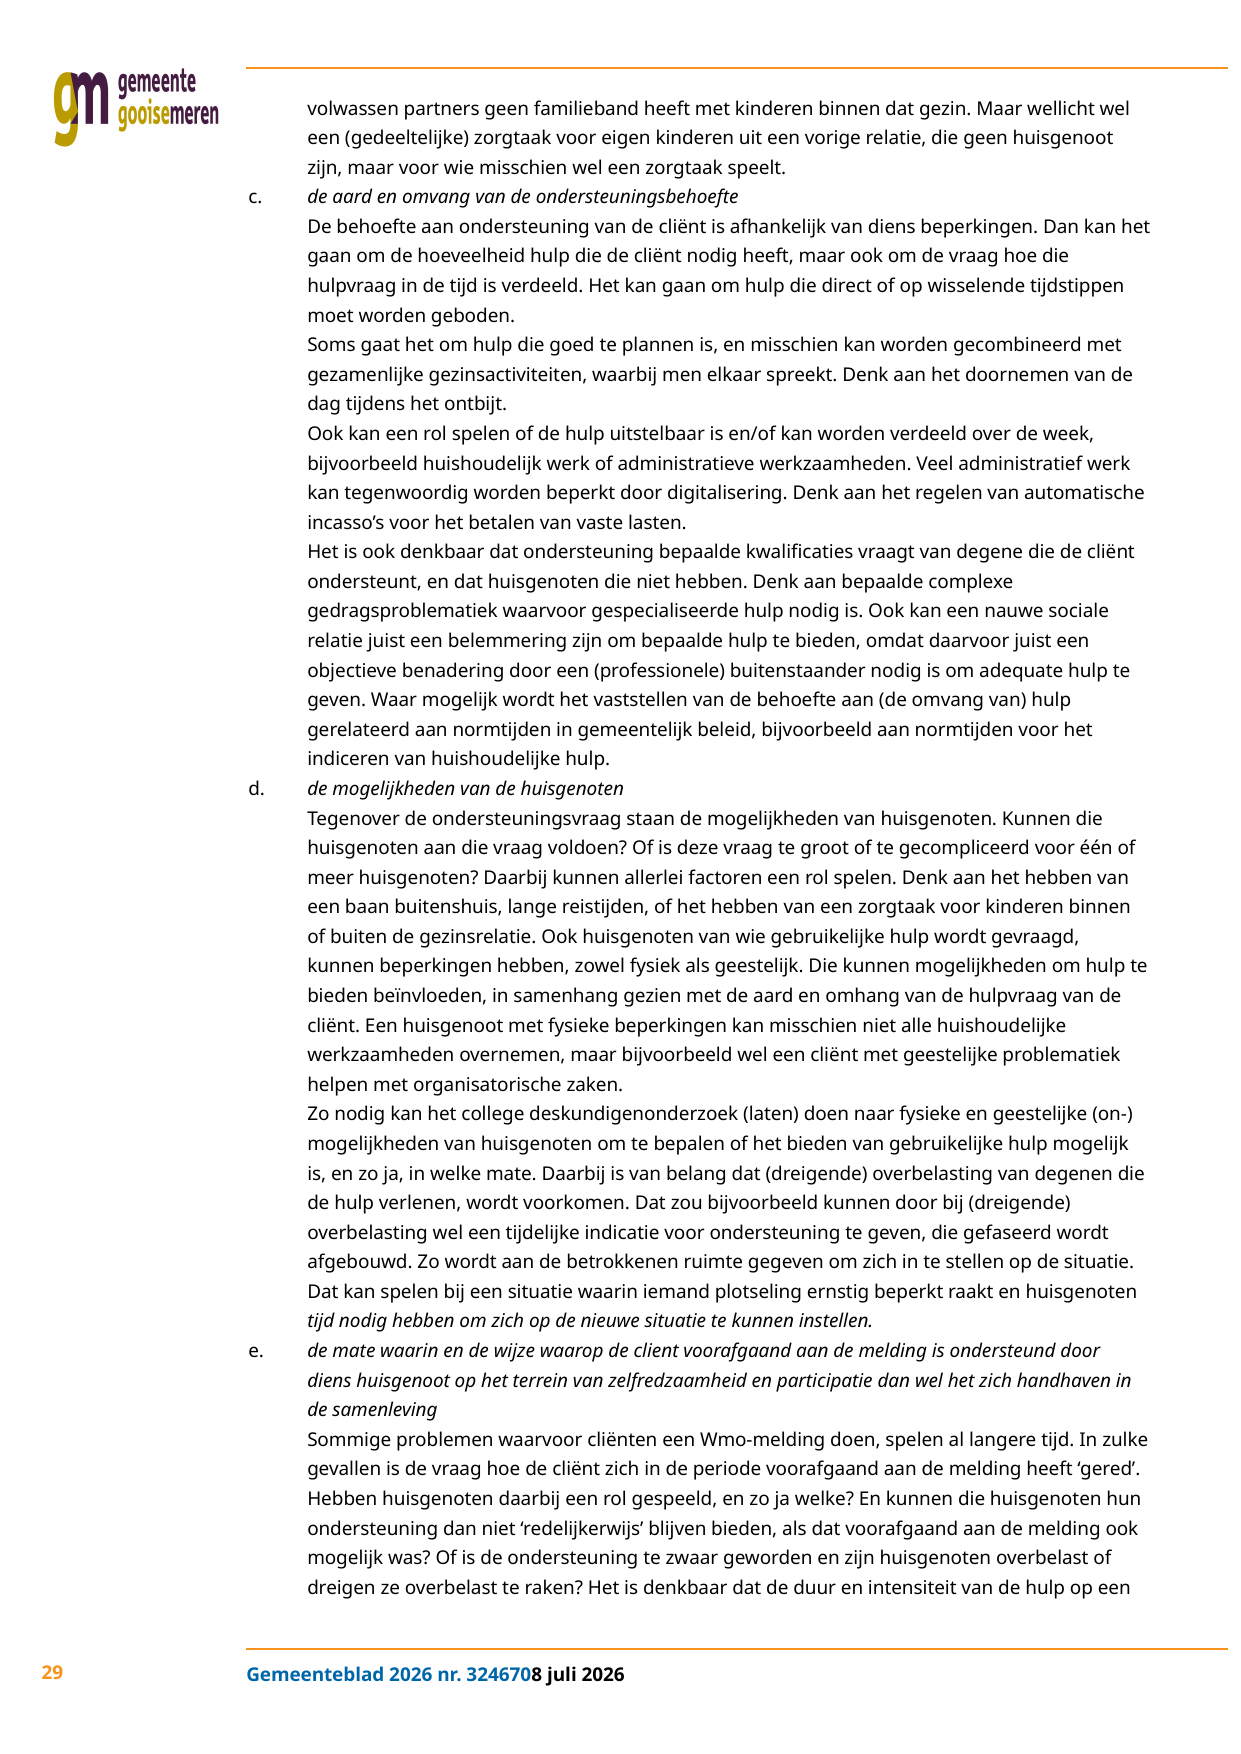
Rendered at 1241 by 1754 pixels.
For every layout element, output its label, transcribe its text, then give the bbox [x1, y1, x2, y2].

list de aard en omvang van de ondersteuningsbehoefte [248, 183, 1152, 209]
list volwassen partners geen familieband heeft met kinderen binnen dat gezin. Maar wellicht wel een (gedeeltelijke) zorgtaak voor eigen kinderen uit een vorige relatie, die geen huisgenoot zijn, maar voor wie misschien wel een zorgtaak speelt. [248, 95, 1152, 180]
list Het is ook denkbaar dat ondersteuning bepaalde kwalificaties vraagt van degene die de cliënt ondersteunt, en dat huisgenoten die niet hebben. Denk aan bepaalde complexe gedragsproblematiek waarvoor gespecialiseerde hulp nodig is. Ook kan een nauwe sociale relatie juist een belemmering zijn om bepaalde hulp te bieden, omdat daarvoor juist een objectieve benadering door een (professionele) buitenstaander nodig is om adequate hulp te geven. Waar mogelijk wordt het vaststellen van de behoefte aan (de omvang van) hulp gerelateerd aan normtijden in gemeentelijk beleid, bijvoorbeeld aan normtijden voor het indiceren van huishoudelijke hulp. [248, 538, 1152, 771]
list De behoefte aan ondersteuning van de cliënt is afhankelijk van diens beperkingen. Dan kan het gaan om de hoeveelheid hulp die de cliënt nodig heeft, maar ook om de vraag hoe die hulpvraag in de tijd is verdeeld. Het kan gaan om hulp die direct of op wisselende tijdstippen moet worden geboden. [248, 213, 1152, 328]
list Tegenover de ondersteuningsvraag staan de mogelijkheden van huisgenoten. Kunnen die huisgenoten aan die vraag voldoen? Of is deze vraag te groot of te gecompliceerd voor één of meer huisgenoten? Daarbij kunnen allerlei factoren een rol spelen. Denk aan het hebben van een baan buitenshuis, lange reistijden, of het hebben van een zorgtaak voor kinderen binnen of buiten de gezinsrelatie. Ook huisgenoten van wie gebruikelijke hulp wordt gevraagd, kunnen beperkingen hebben, zowel fysiek als geestelijk. Die kunnen mogelijkheden om hulp te bieden beïnvloeden, in samenhang gezien met de aard en omhang van de hulpvraag van de cliënt. Een huisgenoot met fysieke beperkingen kan misschien niet alle huishoudelijke werkzaamheden overnemen, maar bijvoorbeeld wel een cliënt met geestelijke problematiek helpen met organisatorische zaken. [248, 805, 1152, 1097]
list Ook kan een rol spelen of de hulp uitstelbaar is en/of kan worden verdeeld over de week, bijvoorbeeld huishoudelijk werk of administratieve werkzaamheden. Veel administratief werk kan tegenwoordig worden beperkt door digitalisering. Denk aan het regelen van automatische incasso’s voor het betalen van vaste lasten. [248, 420, 1152, 535]
list Zo nodig kan het college deskundigenonderzoek (laten) doen naar fysieke en geestelijke (on-) mogelijkheden van huisgenoten om te bepalen of het bieden van gebruikelijke hulp mogelijk is, en zo ja, in welke mate. Daarbij is van belang dat (dreigende) overbelasting van degenen die de hulp verlenen, wordt voorkomen. Dat zou bijvoorbeeld kunnen door bij (dreigende) overbelasting wel een tijdelijke indicatie voor ondersteuning te geven, die gefaseerd wordt afgebouwd. Zo wordt aan de betrokkenen ruimte gegeven om zich in te stellen op de situatie. Dat kan spelen bij een situatie waarin iemand plotseling ernstig beperkt raakt en huisgenoten tijd nodig hebben om zich op de nieuwe situatie te kunnen instellen. [248, 1101, 1152, 1333]
list de mate waarin en de wijze waarop de client voorafgaand aan de melding is ondersteund door diens huisgenoot op het terrein van zelfredzaamheid en participatie dan wel het zich handhaven in de samenleving [248, 1337, 1152, 1422]
picture [41, 47, 231, 172]
list Soms gaat het om hulp die goed te plannen is, en misschien kan worden gecombineerd met gezamenlijke gezinsactiviteiten, waarbij men elkaar spreekt. Denk aan het doornemen van de dag tijdens het ontbijt. [248, 331, 1152, 416]
list Sommige problemen waarvoor cliënten een Wmo-melding doen, spelen al langere tijd. In zulke gevallen is de vraag hoe de cliënt zich in de periode voorafgaand aan de melding heeft ‘gered’. Hebben huisgenoten daarbij een rol gespeeld, en zo ja welke? En kunnen die huisgenoten hun ondersteuning dan niet ‘redelijkerwijs’ blijven bieden, als dat voorafgaand aan de melding ook mogelijk was? Of is de ondersteuning te zwaar geworden en zijn huisgenoten overbelast of dreigen ze overbelast te raken? Het is denkbaar dat de duur en intensiteit van de hulp op een [248, 1426, 1152, 1600]
list de mogelijkheden van de huisgenoten [248, 775, 1152, 801]
